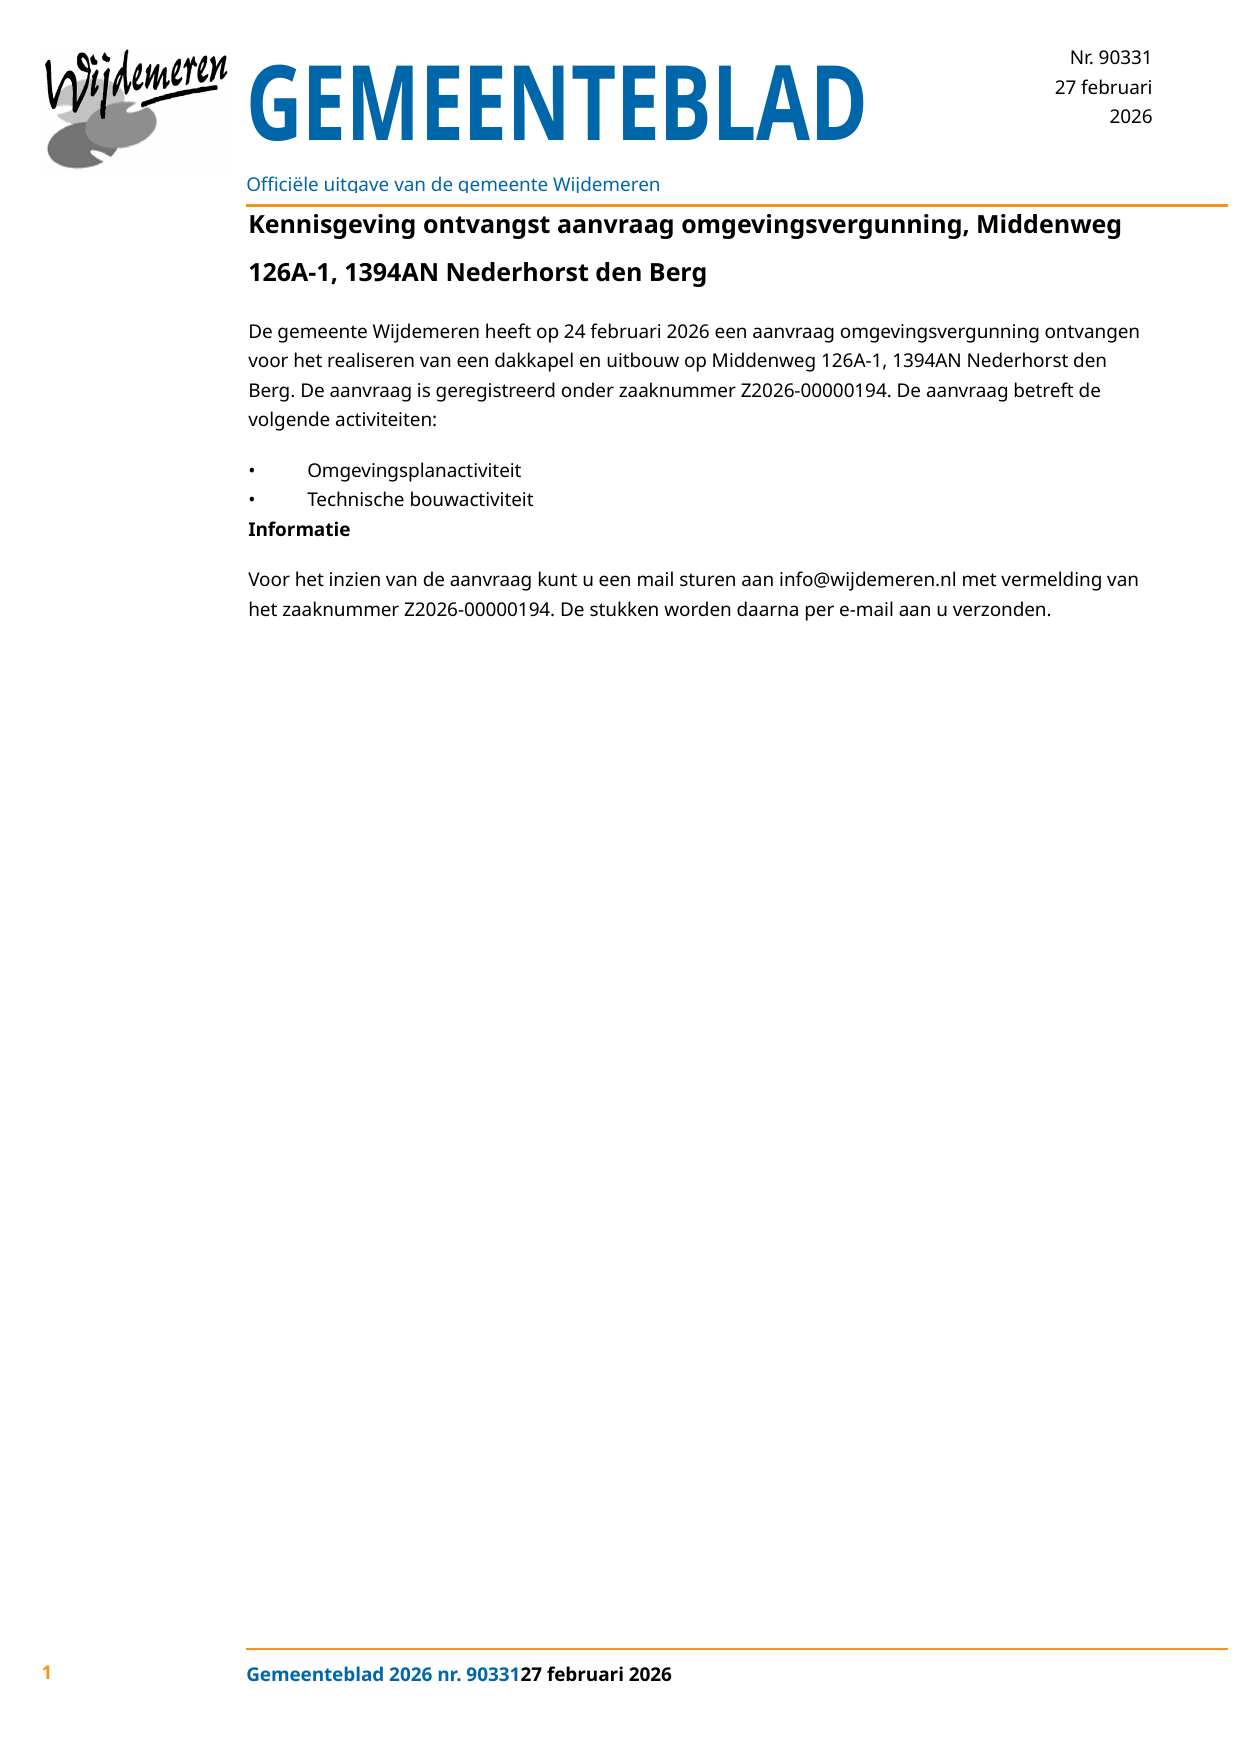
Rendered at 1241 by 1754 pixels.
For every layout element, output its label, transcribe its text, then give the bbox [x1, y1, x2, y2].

text De gemeente Wijdemeren heeft op 24 februari 2026 een aanvraag omgevingsvergunning ontvangen voor het realiseren van een dakkapel en uitbouw op Middenweg 126A-1, 1394AN Nederhorst den Berg. De aanvraag is geregistreerd onder zaaknummer Z2026-00000194. De aanvraag betreft de volgende activiteiten: [248, 318, 1152, 432]
list Technische bouwactiviteit [248, 487, 1152, 512]
list Omgevingsplanactiviteit [248, 457, 1152, 483]
text Informatie [248, 516, 1152, 542]
text Kennisgeving ontvangst aanvraag omgevingsvergunning, Middenweg 126A-1, 1394AN Nederhorst den Berg [248, 207, 1152, 288]
text Voor het inzien van de aanvraag kunt u een mail sturen aan info@wijdemeren.nl met vermelding van het zaaknummer Z2026-00000194. De stukken worden daarna per e-mail aan u verzonden. [248, 567, 1152, 622]
picture [41, 47, 231, 172]
